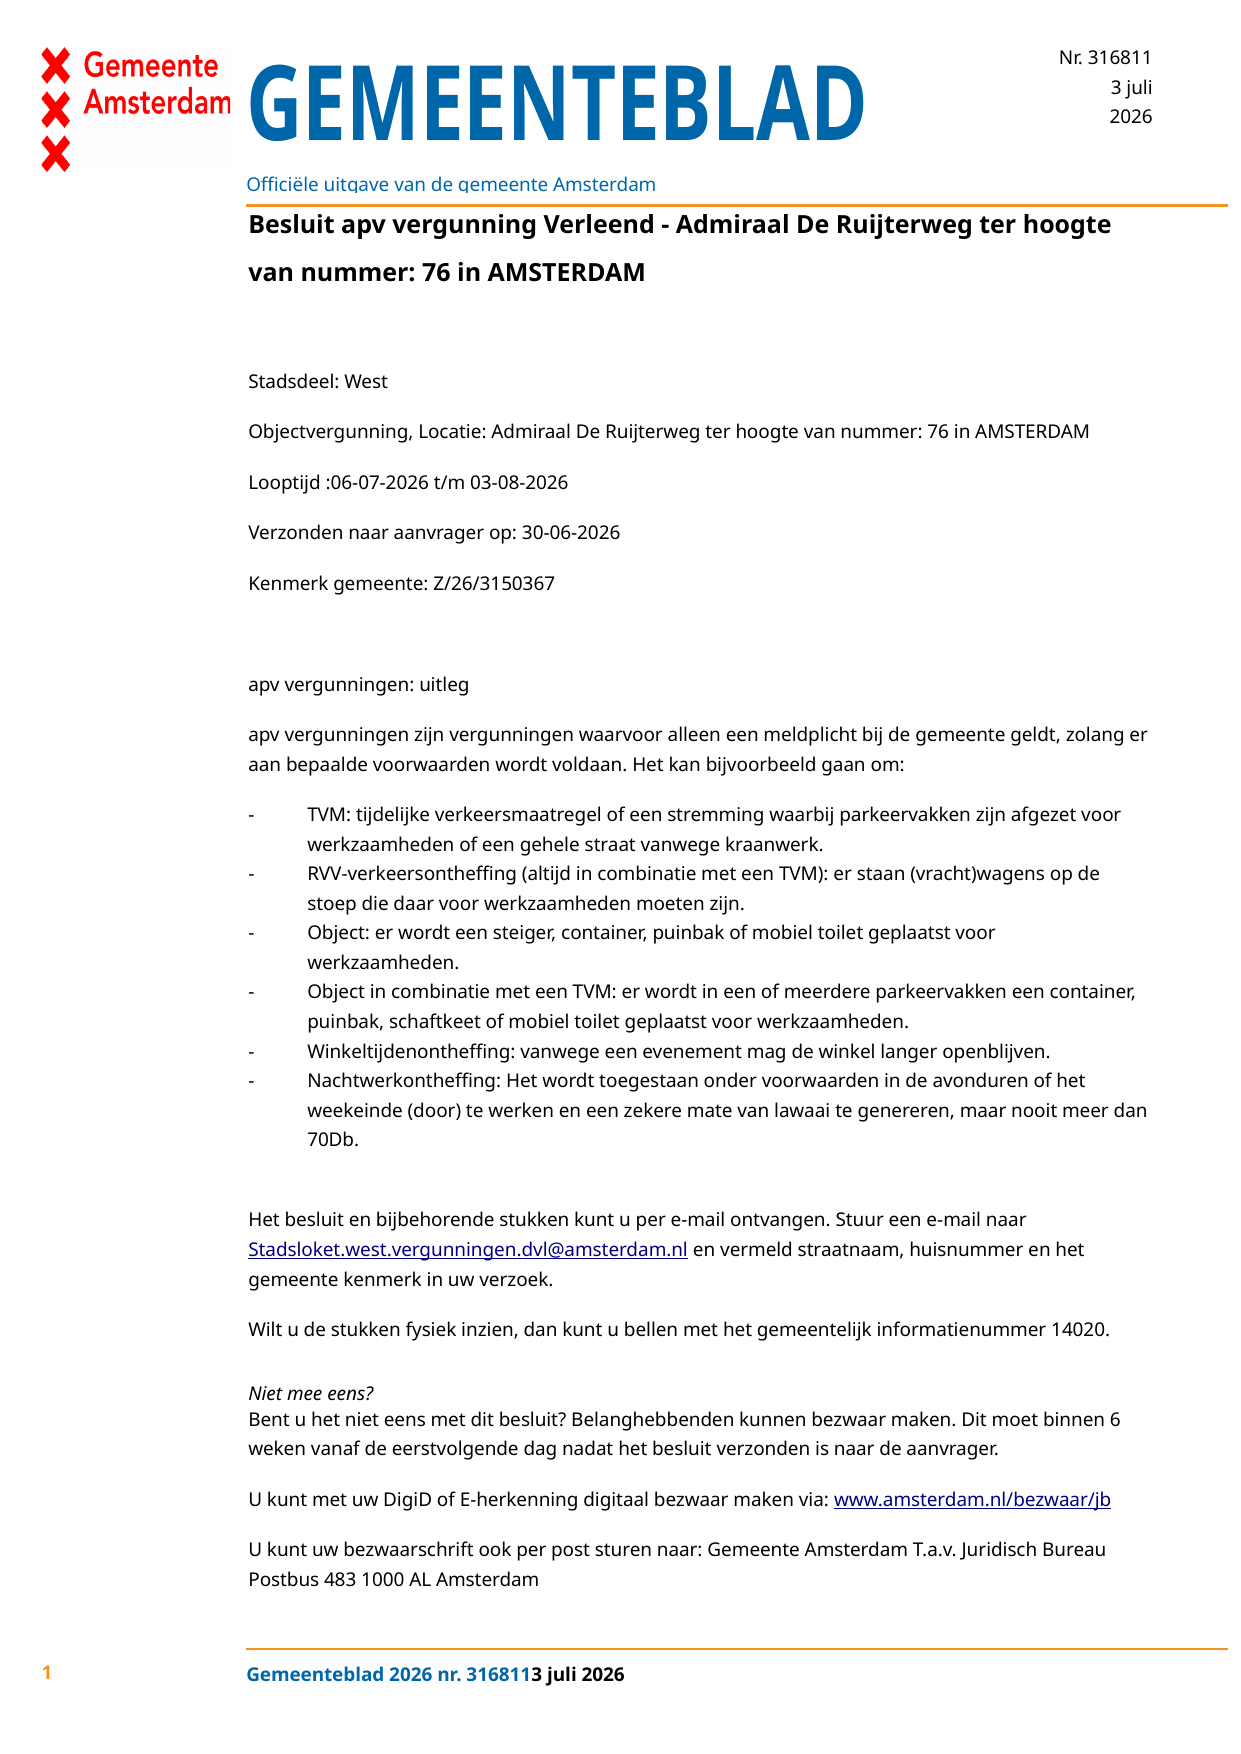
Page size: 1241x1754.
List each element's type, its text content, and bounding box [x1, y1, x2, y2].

text Verzonden naar aanvrager op: 30-06-2026 [248, 519, 1152, 545]
list Object: er wordt een steiger, container, puinbak of mobiel toilet geplaatst voor werkzaamheden. [248, 919, 1152, 975]
text Kenmerk gemeente: Z/26/3150367 [248, 570, 1152, 596]
text Wilt u de stukken fysiek inzien, dan kunt u bellen met het gemeentelijk informatienummer 14020. [248, 1316, 1152, 1342]
text U kunt met uw DigiD of E-herkenning digitaal bezwaar maken via: www.amsterdam.nl/bezwaar/jb [248, 1486, 1152, 1512]
text Bent u het niet eens met dit besluit? Belanghebbenden kunnen bezwaar maken. Dit moet binnen 6 weken vanaf de eerstvolgende dag nadat het besluit verzonden is naar de aanvrager. [248, 1406, 1152, 1461]
list Object in combinatie met een TVM: er wordt in een of meerdere parkeervakken een container, puinbak, schaftkeet of mobiel toilet geplaatst voor werkzaamheden. [248, 979, 1152, 1034]
list Nachtwerkontheffing: Het wordt toegestaan onder voorwaarden in de avonduren of het weekeinde (door) te werken en een zekere mate van lawaai te genereren, maar nooit meer dan 70Db. [248, 1067, 1152, 1152]
text Objectvergunning, Locatie: Admiraal De Ruijterweg ter hoogte van nummer: 76 in AMSTERDAM [248, 419, 1152, 444]
text Niet mee eens? [248, 1380, 1152, 1406]
text Het besluit en bijbehorende stukken kunt u per e-mail ontvangen. Stuur een e-mail naar Stadsloket.west.vergunningen.dvl@amsterdam.nl en vermeld straatnaam, huisnummer en het gemeente kenmerk in uw verzoek. [248, 1207, 1152, 1292]
list Winkeltijdenontheffing: vanwege een evenement mag de winkel langer openblijven. [248, 1038, 1152, 1064]
text apv vergunningen: uitleg [248, 671, 1152, 697]
list RVV-verkeersontheffing (altijd in combinatie met een TVM): er staan (vracht)wagens op de stoep die daar voor werkzaamheden moeten zijn. [248, 860, 1152, 916]
text Looptijd :06-07-2026 t/m 03-08-2026 [248, 469, 1152, 495]
text Stadsdeel: West [248, 368, 1152, 394]
picture [41, 47, 231, 172]
list TVM: tijdelijke verkeersmaatregel of een stremming waarbij parkeervakken zijn afgezet voor werkzaamheden of een gehele straat vanwege kraanwerk. [248, 801, 1152, 857]
text apv vergunningen zijn vergunningen waarvoor alleen een meldplicht bij de gemeente geldt, zolang er aan bepaalde voorwaarden wordt voldaan. Het kan bijvoorbeeld gaan om: [248, 721, 1152, 777]
text U kunt uw bezwaarschrift ook per post sturen naar: Gemeente Amsterdam T.a.v. Juridisch Bureau Postbus 483 1000 AL Amsterdam [248, 1536, 1152, 1592]
text Besluit apv vergunning Verleend - Admiraal De Ruijterweg ter hoogte van nummer: 76 in AMSTERDAM [248, 207, 1152, 288]
